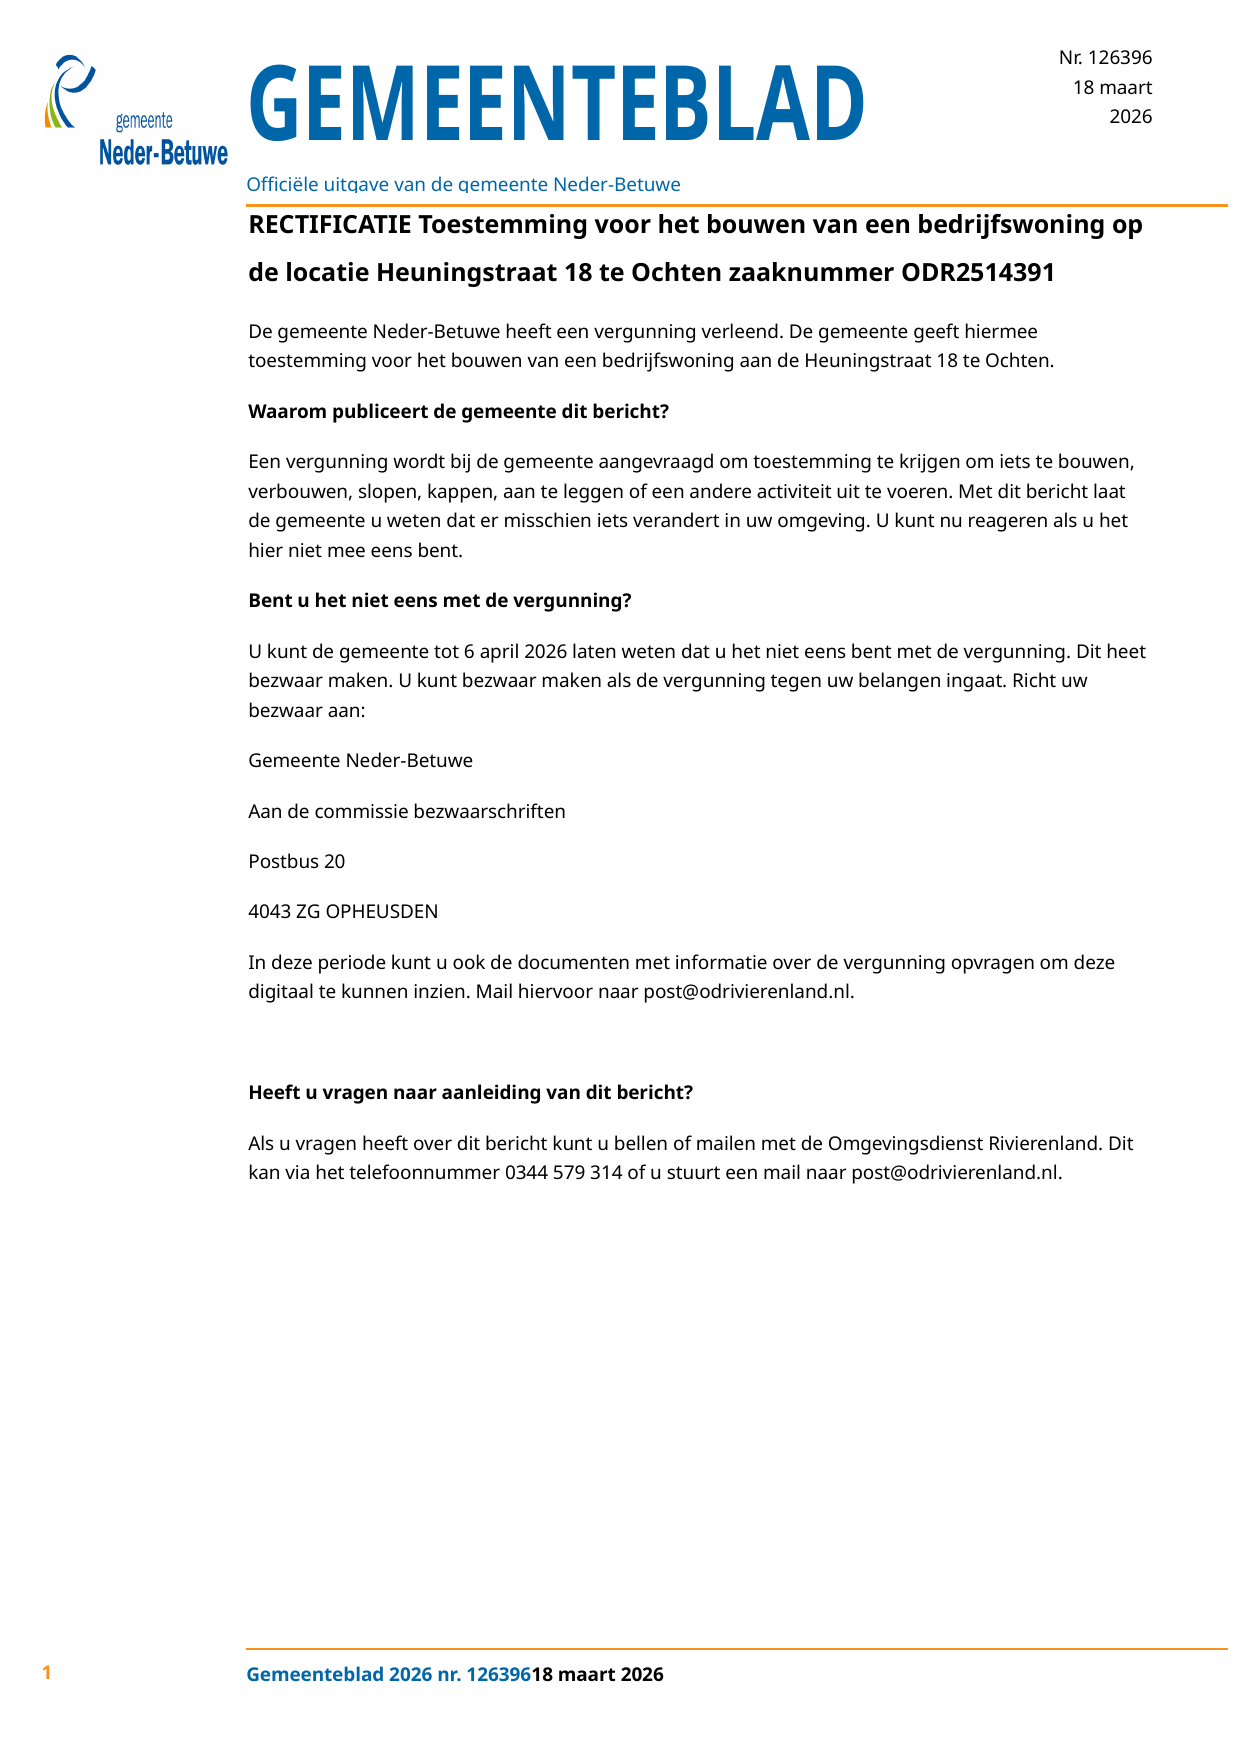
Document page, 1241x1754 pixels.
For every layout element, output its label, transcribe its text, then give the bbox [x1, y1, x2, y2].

text Postbus 20 [248, 848, 1152, 874]
text RECTIFICATIE Toestemming voor het bouwen van een bedrijfswoning op de locatie Heuningstraat 18 te Ochten zaaknummer ODR2514391 [248, 207, 1152, 288]
text Heeft u vragen naar aanleiding van dit bericht? [248, 1079, 1152, 1105]
text Aan de commissie bezwaarschriften [248, 798, 1152, 824]
text In deze periode kunt u ook de documenten met informatie over de vergunning opvragen om deze digitaal te kunnen inzien. Mail hiervoor naar post@odrivierenland.nl. [248, 949, 1152, 1004]
text Als u vragen heeft over dit bericht kunt u bellen of mailen met de Omgevingsdienst Rivierenland. Dit kan via het telefoonnummer 0344 579 314 of u stuurt een mail naar post@odrivierenland.nl. [248, 1130, 1152, 1185]
text U kunt de gemeente tot 6 april 2026 laten weten dat u het niet eens bent met de vergunning. Dit heet bezwaar maken. U kunt bezwaar maken als de vergunning tegen uw belangen ingaat. Richt uw bezwaar aan: [248, 638, 1152, 723]
text De gemeente Neder-Betuwe heeft een vergunning verleend. De gemeente geeft hiermee toestemming voor het bouwen van een bedrijfswoning aan de Heuningstraat 18 te Ochten. [248, 318, 1152, 373]
text Bent u het niet eens met de vergunning? [248, 587, 1152, 613]
picture [41, 47, 231, 172]
text Een vergunning wordt bij de gemeente aangevraagd om toestemming te krijgen om iets te bouwen, verbouwen, slopen, kappen, aan te leggen of een andere activiteit uit te voeren. Met dit bericht laat de gemeente u weten dat er misschien iets verandert in uw omgeving. U kunt nu reageren als u het hier niet mee eens bent. [248, 448, 1152, 563]
text Waarom publiceert de gemeente dit bericht? [248, 398, 1152, 424]
text 4043 ZG OPHEUSDEN [248, 899, 1152, 924]
text Gemeente Neder-Betuwe [248, 747, 1152, 773]
